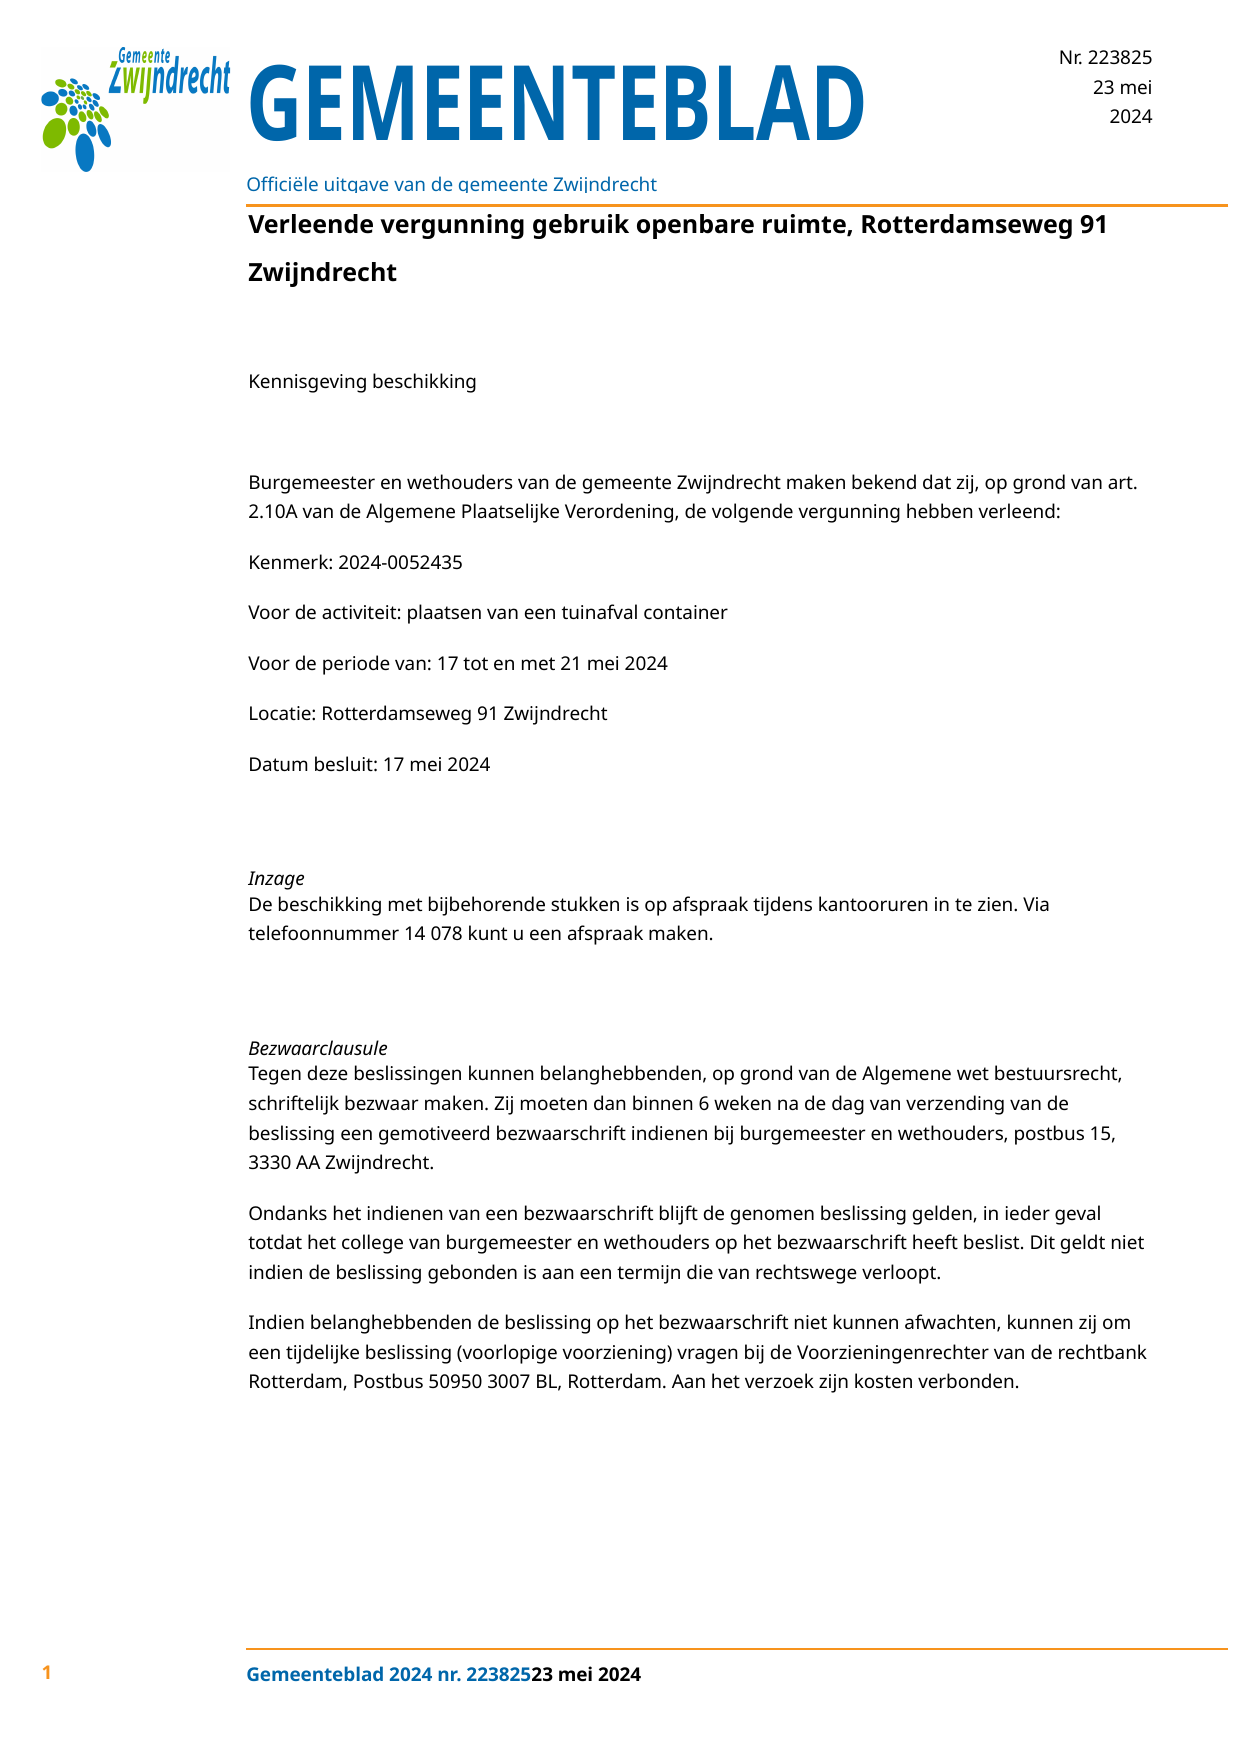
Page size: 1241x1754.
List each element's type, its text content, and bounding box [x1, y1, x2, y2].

text Kenmerk: 2024-0052435 [248, 549, 1152, 575]
text Indien belanghebbenden de beslissing op het bezwaarschrift niet kunnen afwachten, kunnen zij om een tijdelijke beslissing (voorlopige voorziening) vragen bij de Voorzieningenrechter van de rechtbank Rotterdam, Postbus 50950 3007 BL, Rotterdam. Aan het verzoek zijn kosten verbonden. [248, 1309, 1152, 1394]
text Inzage [248, 865, 1152, 891]
text Burgemeester en wethouders van de gemeente Zwijndrecht maken bekend dat zij, op grond van art. 2.10A van de Algemene Plaatselijke Verordening, de volgende vergunning hebben verleend: [248, 469, 1152, 524]
text Locatie: Rotterdamseweg 91 Zwijndrecht [248, 700, 1152, 726]
text Bezwaarclausule [248, 1035, 1152, 1061]
text Kennisgeving beschikking [248, 368, 1152, 394]
picture [41, 47, 231, 172]
text Voor de activiteit: plaatsen van een tuinafval container [248, 599, 1152, 625]
text De beschikking met bijbehorende stukken is op afspraak tijdens kantooruren in te zien. Via telefoonnummer 14 078 kunt u een afspraak maken. [248, 891, 1152, 946]
text Verleende vergunning gebruik openbare ruimte, Rotterdamseweg 91 Zwijndrecht [248, 207, 1152, 288]
text Voor de periode van: 17 tot en met 21 mei 2024 [248, 650, 1152, 676]
text Tegen deze beslissingen kunnen belanghebbenden, op grond van de Algemene wet bestuursrecht, schriftelijk bezwaar maken. Zij moeten dan binnen 6 weken na de dag van verzending van de beslissing een gemotiveerd bezwaarschrift indienen bij burgemeester en wethouders, postbus 15, 3330 AA Zwijndrecht. [248, 1061, 1152, 1175]
text Ondanks het indienen van een bezwaarschrift blijft de genomen beslissing gelden, in ieder geval totdat het college van burgemeester en wethouders op het bezwaarschrift heeft beslist. Dit geldt niet indien de beslissing gebonden is aan een termijn die van rechtswege verloopt. [248, 1200, 1152, 1285]
text Datum besluit: 17 mei 2024 [248, 751, 1152, 777]
